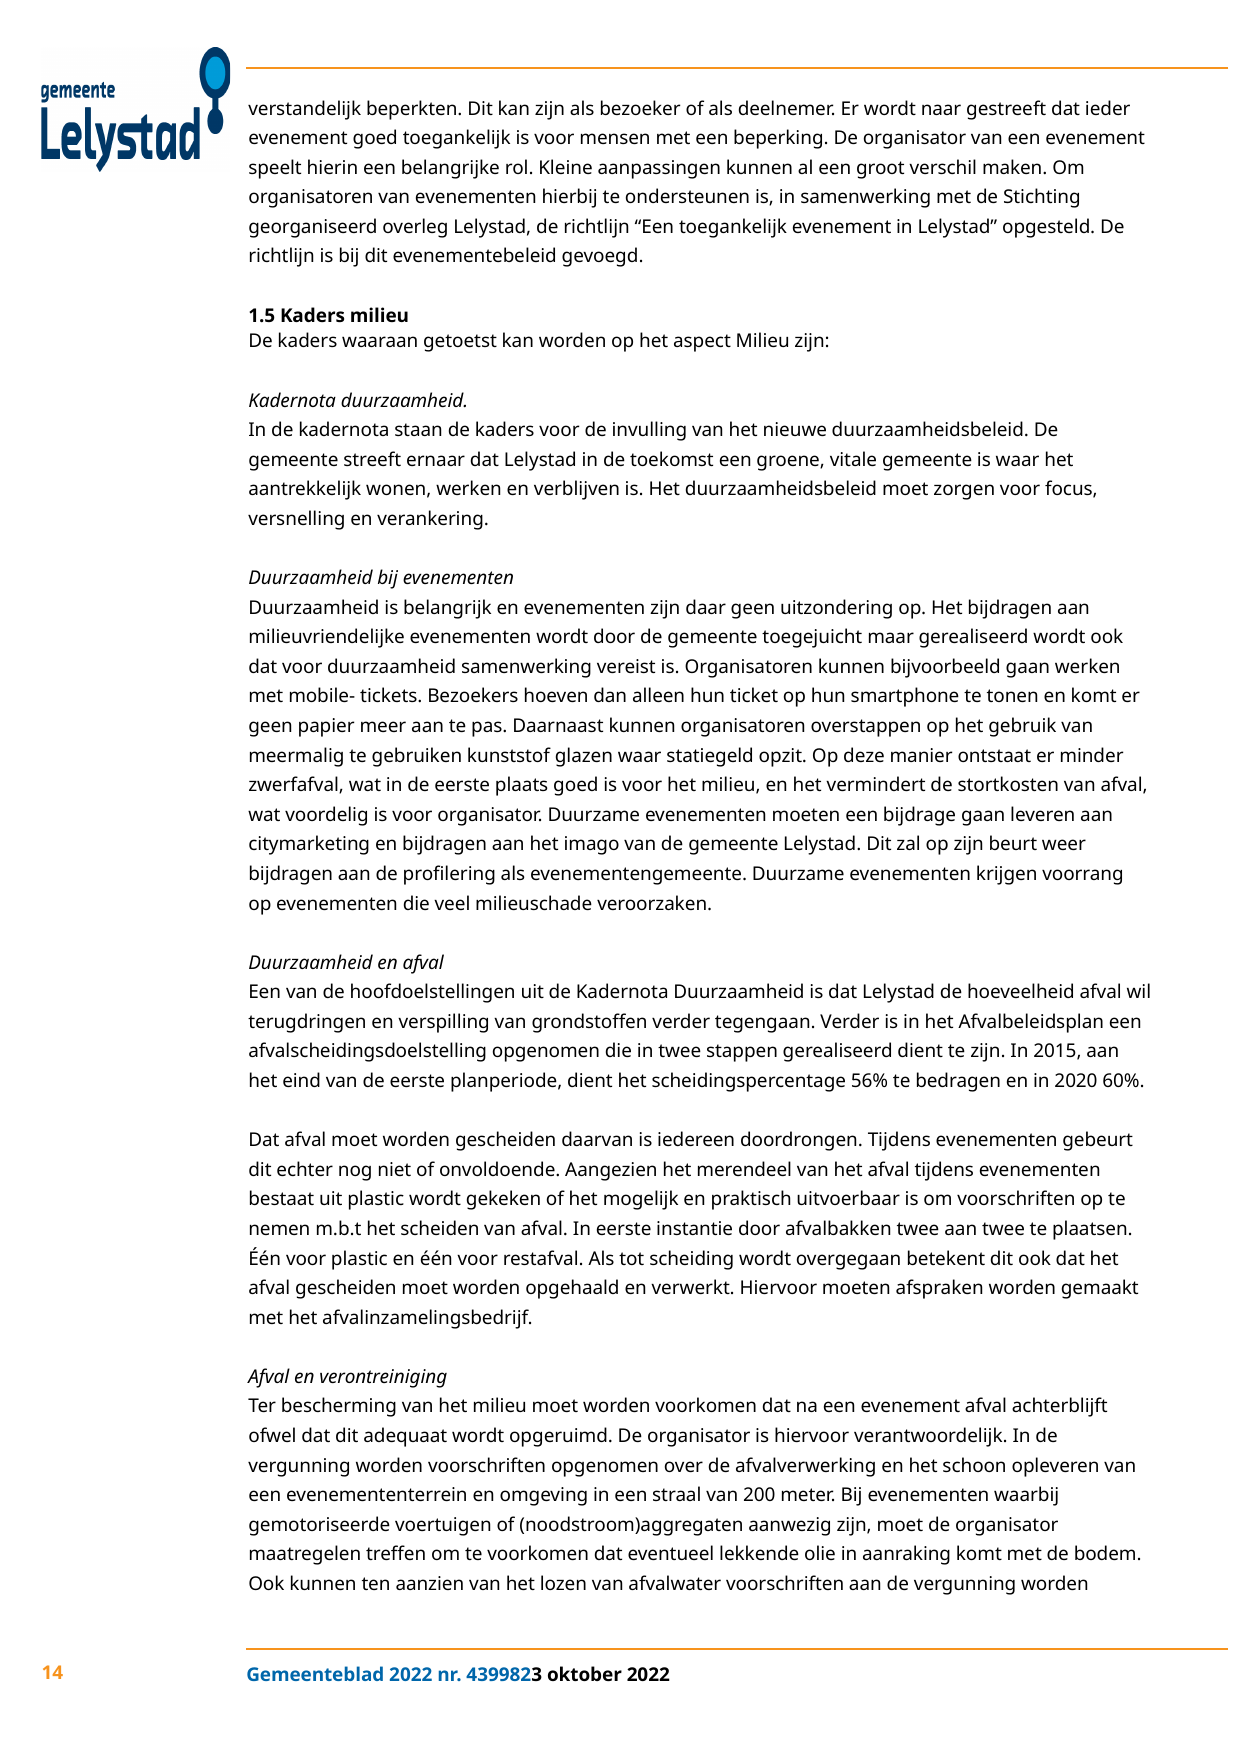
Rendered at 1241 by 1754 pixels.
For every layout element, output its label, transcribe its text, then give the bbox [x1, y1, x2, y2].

text Ter bescherming van het milieu moet worden voorkomen dat na een evenement afval achterblijft ofwel dat dit adequaat wordt opgeruimd. De organisator is hiervoor verantwoordelijk. In de vergunning worden voorschriften opgenomen over de afvalverwerking en het schoon opleveren van een evenemententerrein en omgeving in een straal van 200 meter. Bij evenementen waarbij gemotoriseerde voertuigen of (noodstroom)aggregaten aanwezig zijn, moet de organisator maatregelen treffen om te voorkomen dat eventueel lekkende olie in aanraking komt met de bodem. Ook kunnen ten aanzien van het lozen van afvalwater voorschriften aan de vergunning worden [248, 1393, 1152, 1596]
text Duurzaamheid is belangrijk en evenementen zijn daar geen uitzondering op. Het bijdragen aan milieuvriendelijke evenementen wordt door de gemeente toegejuicht maar gerealiseerd wordt ook dat voor duurzaamheid samenwerking vereist is. Organisatoren kunnen bijvoorbeeld gaan werken met mobile- tickets. Bezoekers hoeven dan alleen hun ticket op hun smartphone te tonen en komt er geen papier meer aan te pas. Daarnaast kunnen organisatoren overstappen op het gebruik van meermalig te gebruiken kunststof glazen waar statiegeld opzit. Op deze manier ontstaat er minder zwerfafval, wat in de eerste plaats goed is voor het milieu, en het vermindert de stortkosten van afval, wat voordelig is voor organisator. Duurzame evenementen moeten een bijdrage gaan leveren aan citymarketing en bijdragen aan het imago van de gemeente Lelystad. Dit zal op zijn beurt weer bijdragen aan de profilering als evenementengemeente. Duurzame evenementen krijgen voorrang op evenementen die veel milieuschade veroorzaken. [248, 594, 1152, 915]
text Duurzaamheid bij evenementen [248, 564, 1152, 590]
text Dat afval moet worden gescheiden daarvan is iedereen doordrongen. Tijdens evenementen gebeurt dit echter nog niet of onvoldoende. Aangezien het merendeel van het afval tijdens evenementen bestaat uit plastic wordt gekeken of het mogelijk en praktisch uitvoerbaar is om voorschriften op te nemen m.b.t het scheiden van afval. In eerste instantie door afvalbakken twee aan twee te plaatsen. Één voor plastic en één voor restafval. Als tot scheiding wordt overgegaan betekent dit ook dat het afval gescheiden moet worden opgehaald en verwerkt. Hiervoor moeten afspraken worden gemaakt met het afvalinzamelingsbedrijf. [248, 1126, 1152, 1329]
text 1.5 Kaders milieu [248, 302, 1152, 328]
text Duurzaamheid en afval [248, 949, 1152, 974]
text Afval en verontreiniging [248, 1363, 1152, 1389]
text De kaders waaraan getoetst kan worden op het aspect Milieu zijn: [248, 328, 1152, 353]
text verstandelijk beperkten. Dit kan zijn als bezoeker of als deelnemer. Er wordt naar gestreeft dat ieder evenement goed toegankelijk is voor mensen met een beperking. De organisator van een evenement speelt hierin een belangrijke rol. Kleine aanpassingen kunnen al een groot verschil maken. Om organisatoren van evenementen hierbij te ondersteunen is, in samenwerking met de Stichting georganiseerd overleg Lelystad, de richtlijn “Een toegankelijk evenement in Lelystad” opgesteld. De richtlijn is bij dit evenementebeleid gevoegd. [248, 95, 1152, 268]
text Kadernota duurzaamheid. [248, 387, 1152, 412]
picture [41, 47, 231, 172]
text Een van de hoofdoelstellingen uit de Kadernota Duurzaamheid is dat Lelystad de hoeveelheid afval wil terugdringen en verspilling van grondstoffen verder tegengaan. Verder is in het Afvalbeleidsplan een afvalscheidingsdoelstelling opgenomen die in twee stappen gerealiseerd dient te zijn. In 2015, aan het eind van de eerste planperiode, dient het scheidingspercentage 56% te bedragen en in 2020 60%. [248, 978, 1152, 1093]
text In de kadernota staan de kaders voor de invulling van het nieuwe duurzaamheidsbeleid. De gemeente streeft ernaar dat Lelystad in de toekomst een groene, vitale gemeente is waar het aantrekkelijk wonen, werken en verblijven is. Het duurzaamheidsbeleid moet zorgen voor focus, versnelling en verankering. [248, 416, 1152, 531]
